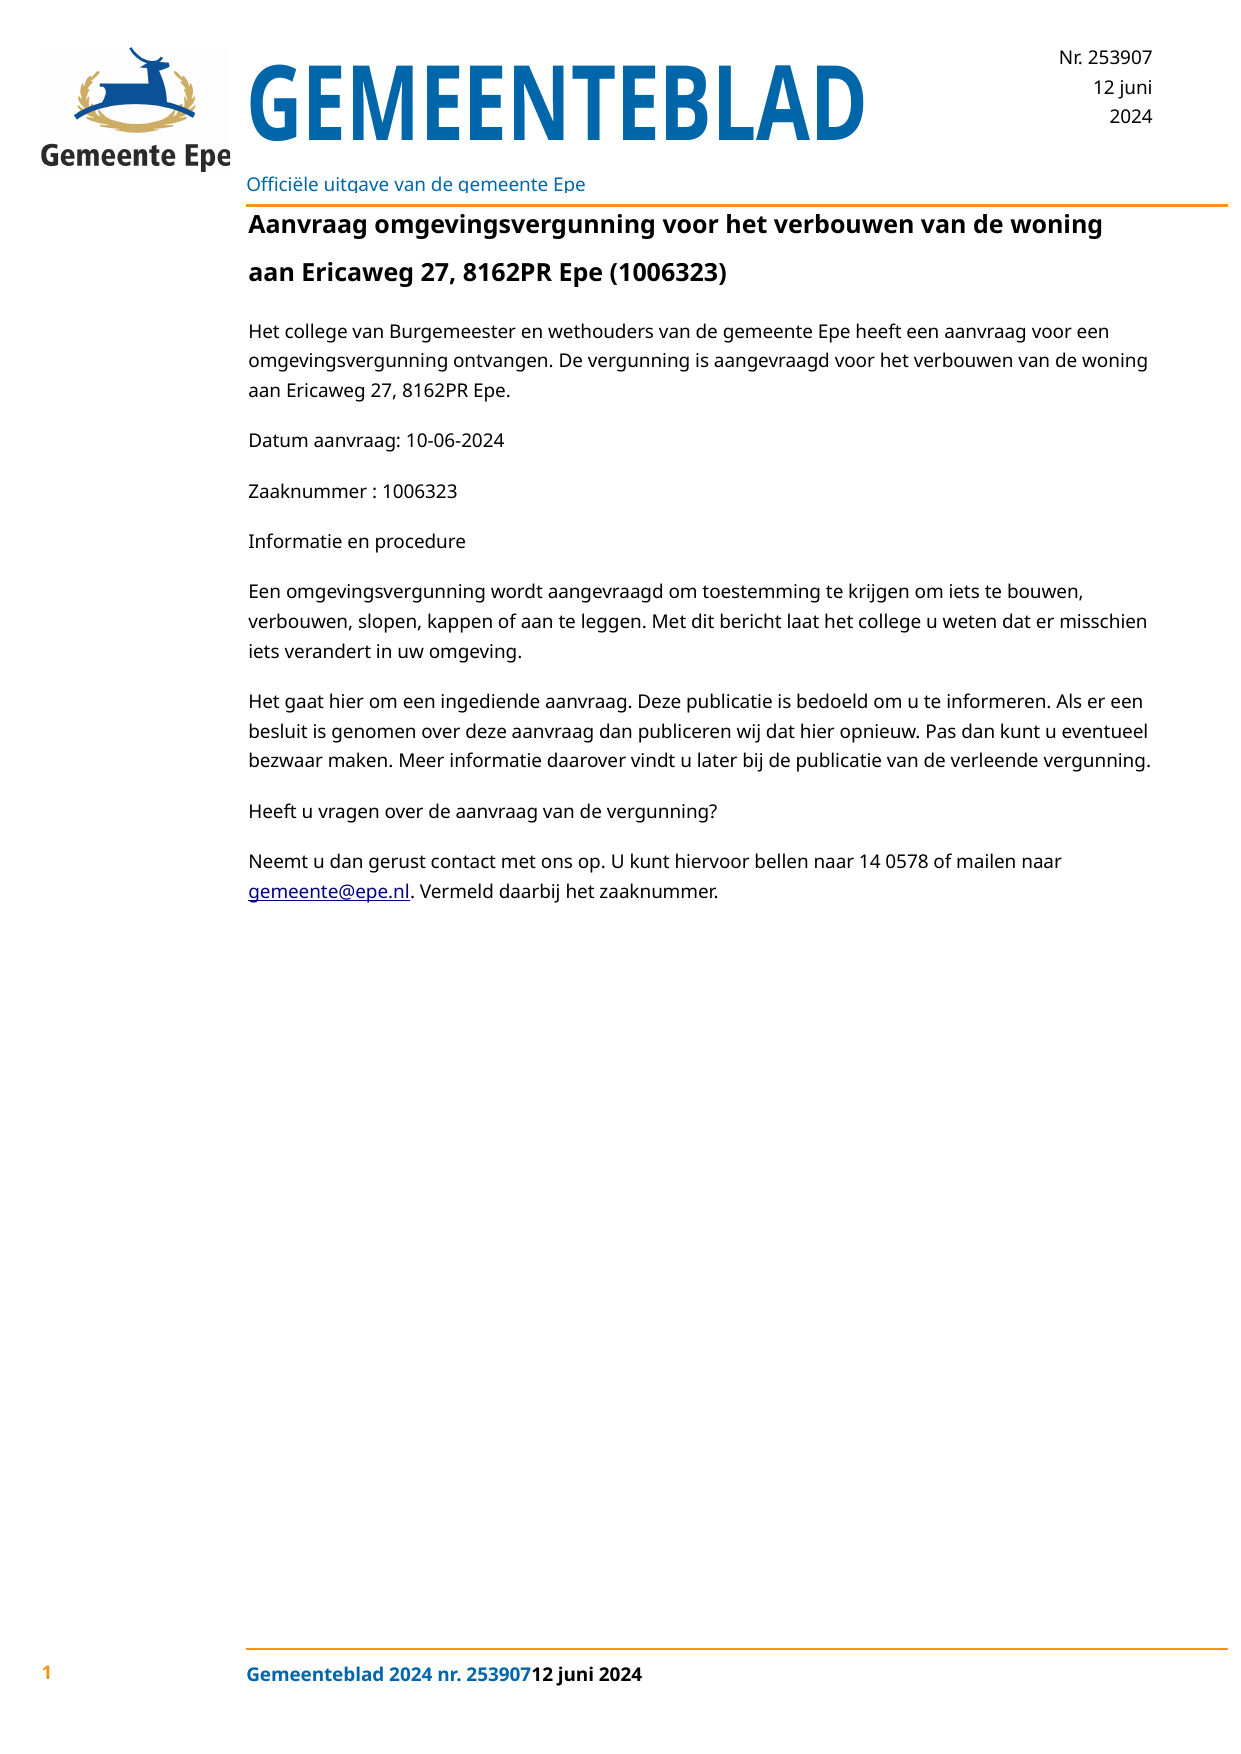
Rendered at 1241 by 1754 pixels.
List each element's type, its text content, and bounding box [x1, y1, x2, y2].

text Neemt u dan gerust contact met ons op. U kunt hiervoor bellen naar 14 0578 of mailen naar gemeente@epe.nl. Vermeld daarbij het zaaknummer. [248, 848, 1152, 904]
text Aanvraag omgevingsvergunning voor het verbouwen van de woning aan Ericaweg 27, 8162PR Epe (1006323) [248, 207, 1152, 288]
text Het gaat hier om een ingediende aanvraag. Deze publicatie is bedoeld om u te informeren. Als er een besluit is genomen over deze aanvraag dan publiceren wij dat hier opnieuw. Pas dan kunt u eventueel bezwaar maken. Meer informatie daarover vindt u later bij de publicatie van de verleende vergunning. [248, 688, 1152, 773]
text Het college van Burgemeester en wethouders van de gemeente Epe heeft een aanvraag voor een omgevingsvergunning ontvangen. De vergunning is aangevraagd voor het verbouwen van de woning aan Ericaweg 27, 8162PR Epe. [248, 318, 1152, 403]
text Datum aanvraag: 10-06-2024 [248, 427, 1152, 453]
text Heeft u vragen over de aanvraag van de vergunning? [248, 798, 1152, 824]
text Zaaknummer : 1006323 [248, 478, 1152, 504]
text Een omgevingsvergunning wordt aangevraagd om toestemming te krijgen om iets te bouwen, verbouwen, slopen, kappen of aan te leggen. Met dit bericht laat het college u weten dat er misschien iets verandert in uw omgeving. [248, 579, 1152, 664]
text Informatie en procedure [248, 528, 1152, 554]
picture [41, 47, 231, 172]
